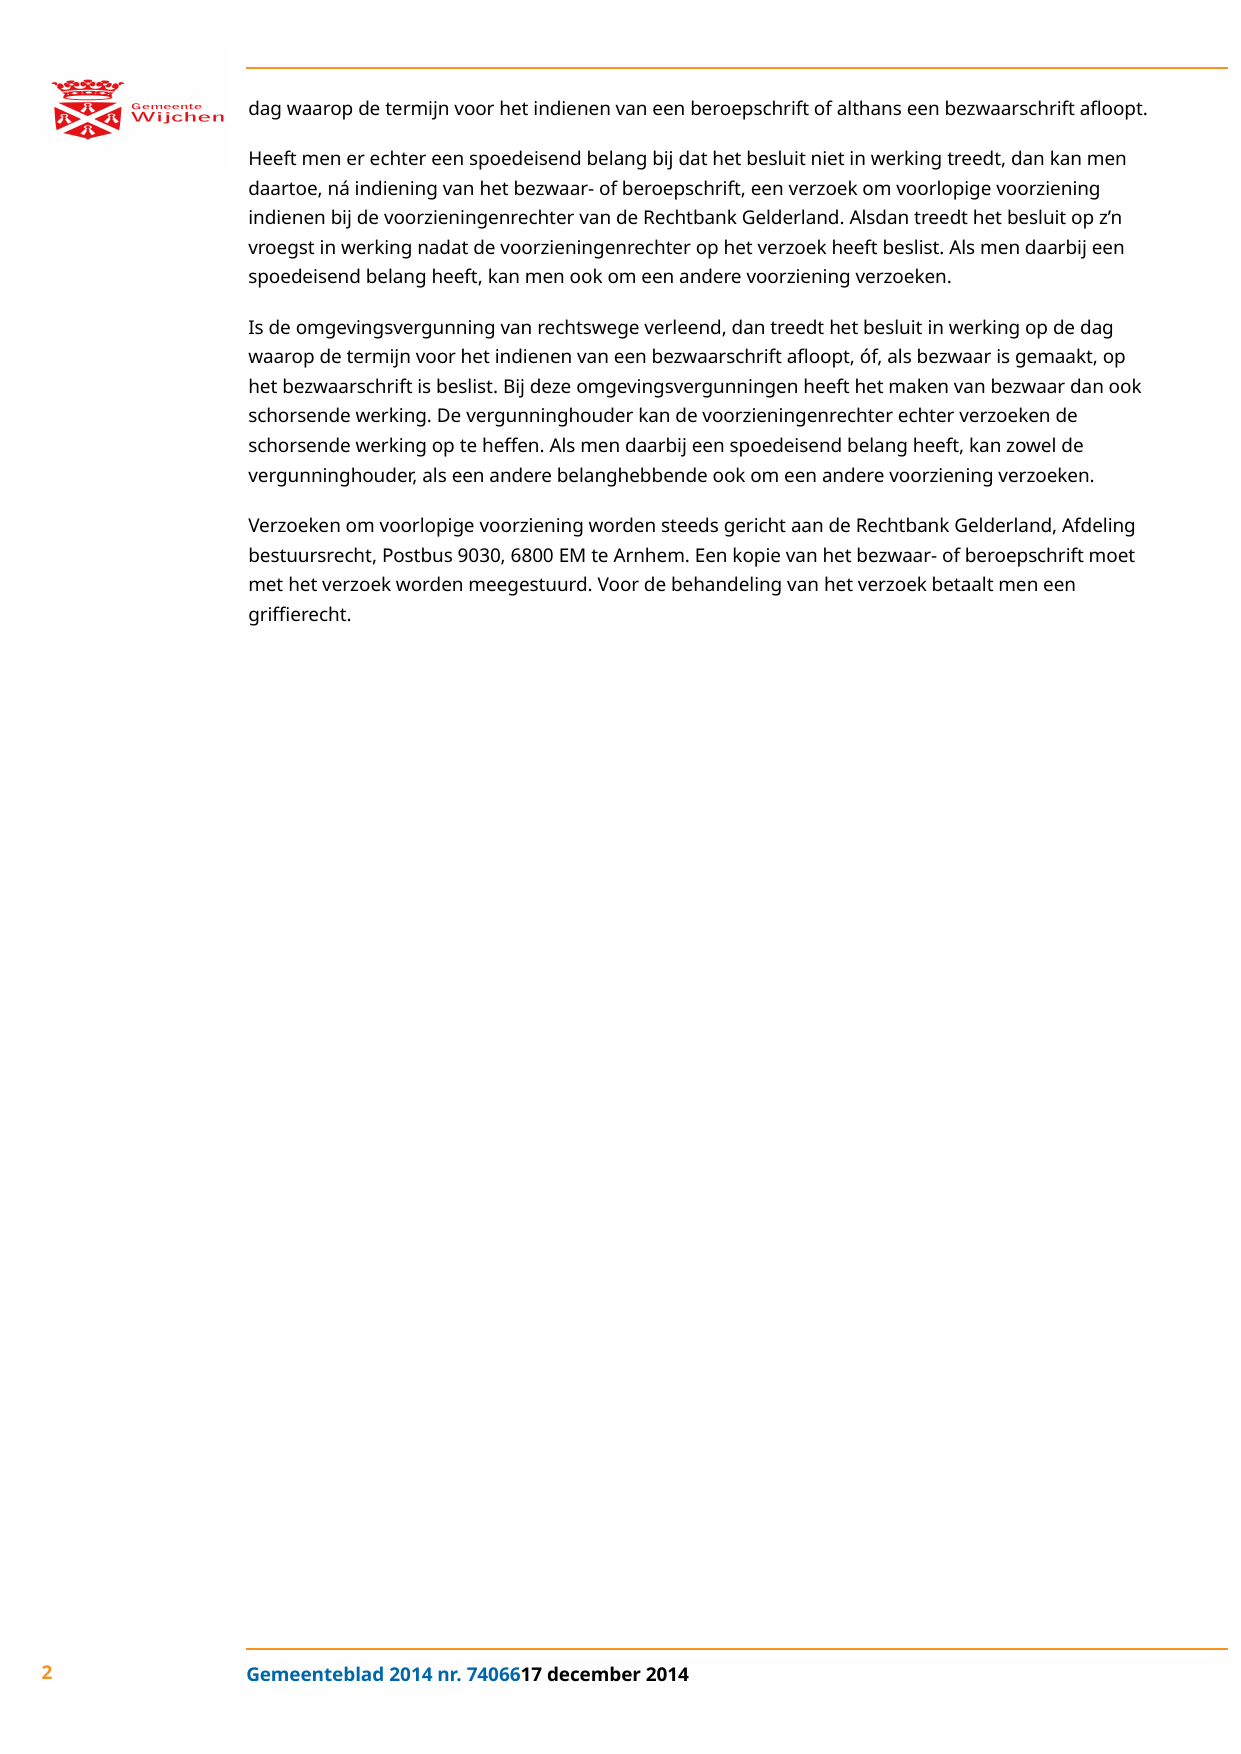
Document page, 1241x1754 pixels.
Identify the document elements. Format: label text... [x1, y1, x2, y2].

text dag waarop de termijn voor het indienen van een beroepschrift of althans een bezwaarschrift afloopt. [248, 95, 1152, 121]
text Is de omgevingsvergunning van rechtswege verleend, dan treedt het besluit in werking op de dag waarop de termijn voor het indienen van een bezwaarschrift afloopt, óf, als bezwaar is gemaakt, op het bezwaarschrift is beslist. Bij deze omgevingsvergunningen heeft het maken van bezwaar dan ook schorsende werking. De vergunninghouder kan de voorzieningenrechter echter verzoeken de schorsende werking op te heffen. Als men daarbij een spoedeisend belang heeft, kan zowel de vergunninghouder, als een andere belanghebbende ook om een andere voorziening verzoeken. [248, 314, 1152, 488]
text Verzoeken om voorlopige voorziening worden steeds gericht aan de Rechtbank Gelderland, Afdeling bestuursrecht, Postbus 9030, 6800 EM te Arnhem. Een kopie van het bezwaar- of beroepschrift moet met het verzoek worden meegestuurd. Voor de behandeling van het verzoek betaalt men een griffierecht. [248, 512, 1152, 627]
text Heeft men er echter een spoedeisend belang bij dat het besluit niet in werking treedt, dan kan men daartoe, ná indiening van het bezwaar- of beroepschrift, een verzoek om voorlopige voorziening indienen bij de voorzieningenrechter van de Rechtbank Gelderland. Alsdan treedt het besluit op z’n vroegst in werking nadat de voorzieningenrechter op het verzoek heeft beslist. Als men daarbij een spoedeisend belang heeft, kan men ook om een andere voorziening verzoeken. [248, 145, 1152, 289]
picture [41, 47, 231, 172]
